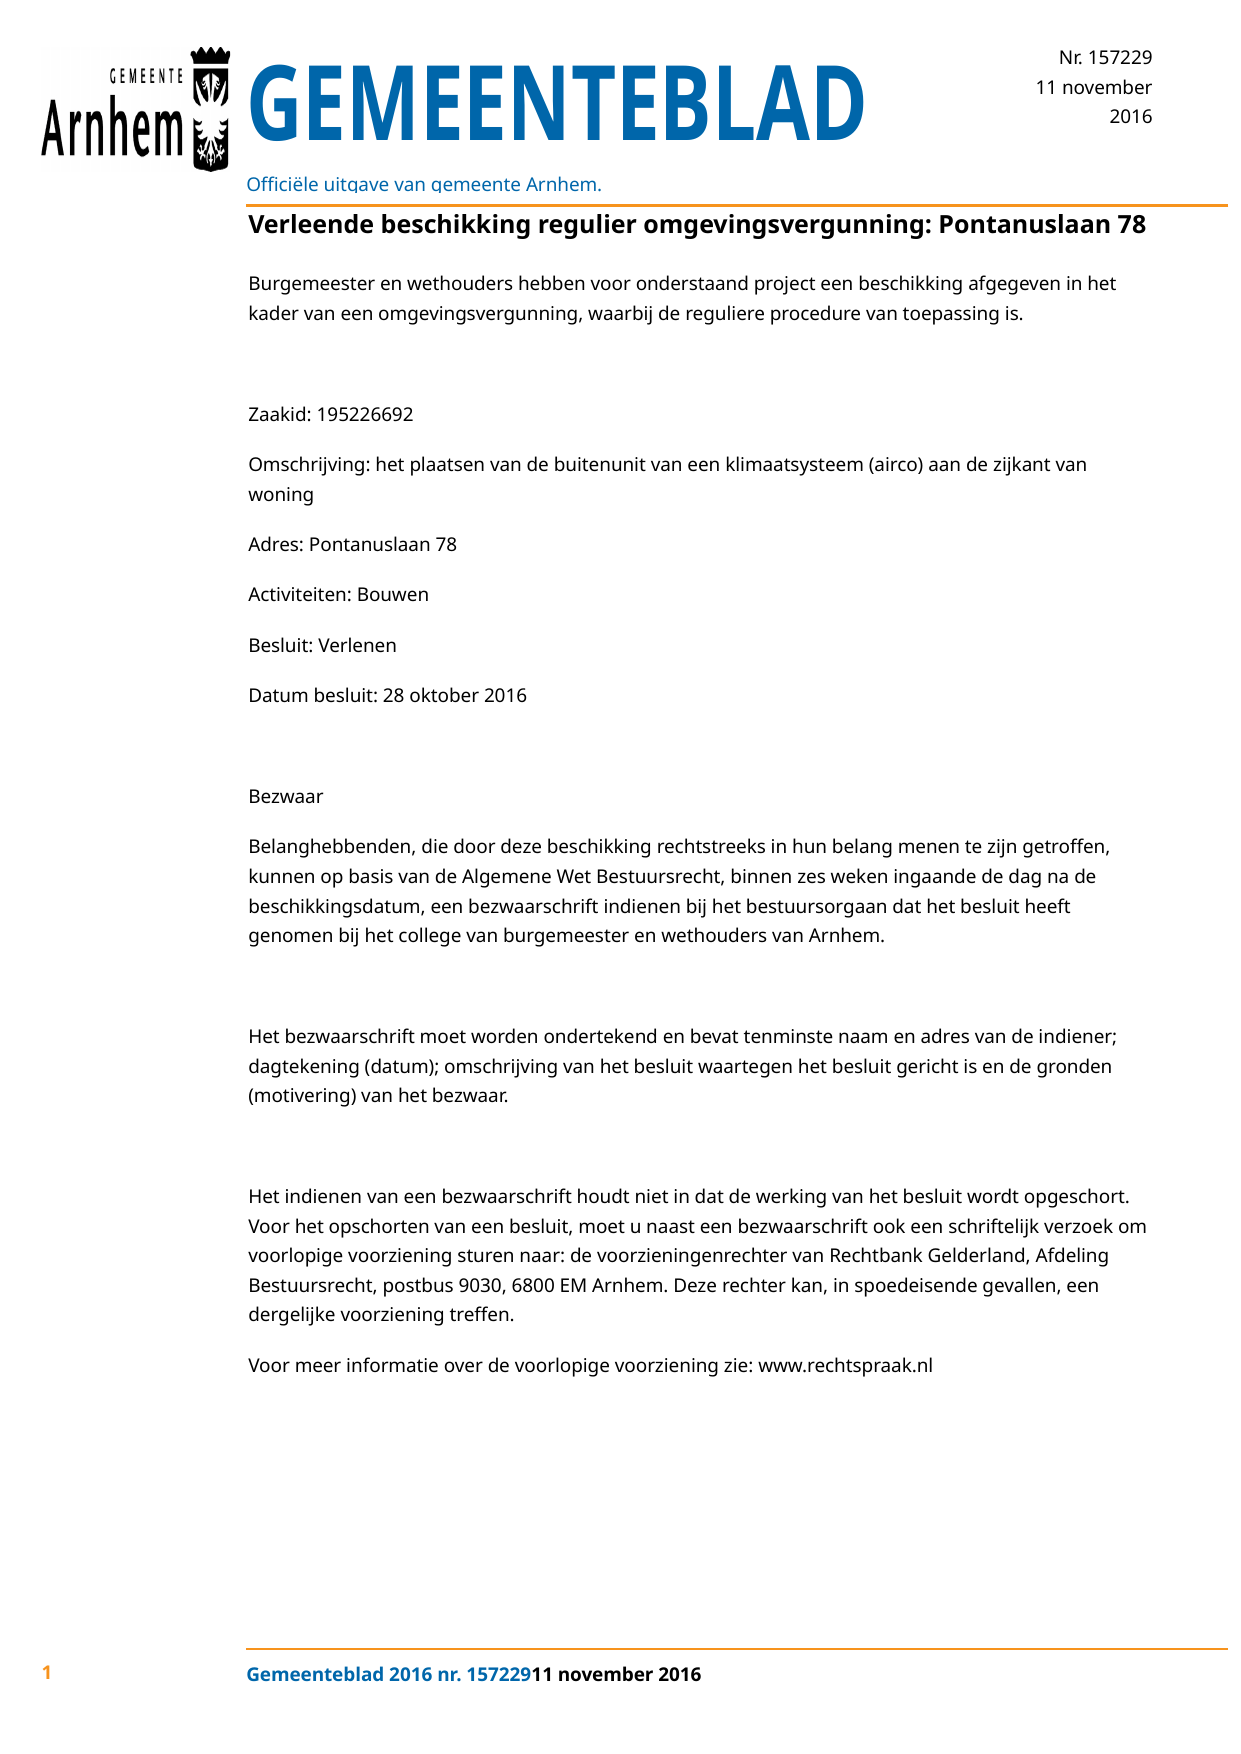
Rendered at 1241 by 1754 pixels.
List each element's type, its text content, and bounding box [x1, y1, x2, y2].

text Het bezwaarschrift moet worden ondertekend en bevat tenminste naam en adres van de indiener; dagtekening (datum); omschrijving van het besluit waartegen het besluit gericht is en de gronden (motivering) van het bezwaar. [248, 1023, 1152, 1108]
picture [41, 47, 231, 172]
text Datum besluit: 28 oktober 2016 [248, 682, 1152, 708]
text Belanghebbenden, die door deze beschikking rechtstreeks in hun belang menen te zijn getroffen, kunnen op basis van de Algemene Wet Bestuursrecht, binnen zes weken ingaande de dag na de beschikkingsdatum, een bezwaarschrift indienen bij het bestuursorgaan dat het besluit heeft genomen bij het college van burgemeester en wethouders van Arnhem. [248, 834, 1152, 948]
text Omschrijving: het plaatsen van de buitenunit van een klimaatsysteem (airco) aan de zijkant van woning [248, 451, 1152, 506]
text Verleende beschikking regulier omgevingsvergunning: Pontanuslaan 78 [248, 207, 1152, 241]
text Zaakid: 195226692 [248, 401, 1152, 426]
text Burgemeester en wethouders hebben voor onderstaand project een beschikking afgegeven in het kader van een omgevingsvergunning, waarbij de reguliere procedure van toepassing is. [248, 270, 1152, 326]
text Het indienen van een bezwaarschrift houdt niet in dat de werking van het besluit wordt opgeschort. Voor het opschorten van een besluit, moet u naast een bezwaarschrift ook een schriftelijk verzoek om voorlopige voorziening sturen naar: de voorzieningenrechter van Rechtbank Gelderland, Afdeling Bestuursrecht, postbus 9030, 6800 EM Arnhem. Deze rechter kan, in spoedeisende gevallen, een dergelijke voorziening treffen. [248, 1183, 1152, 1327]
text Adres: Pontanuslaan 78 [248, 531, 1152, 557]
text Besluit: Verlenen [248, 632, 1152, 658]
text Bezwaar [248, 783, 1152, 809]
text Activiteiten: Bouwen [248, 582, 1152, 607]
text Voor meer informatie over de voorlopige voorziening zie: www.rechtspraak.nl [248, 1352, 1152, 1378]
